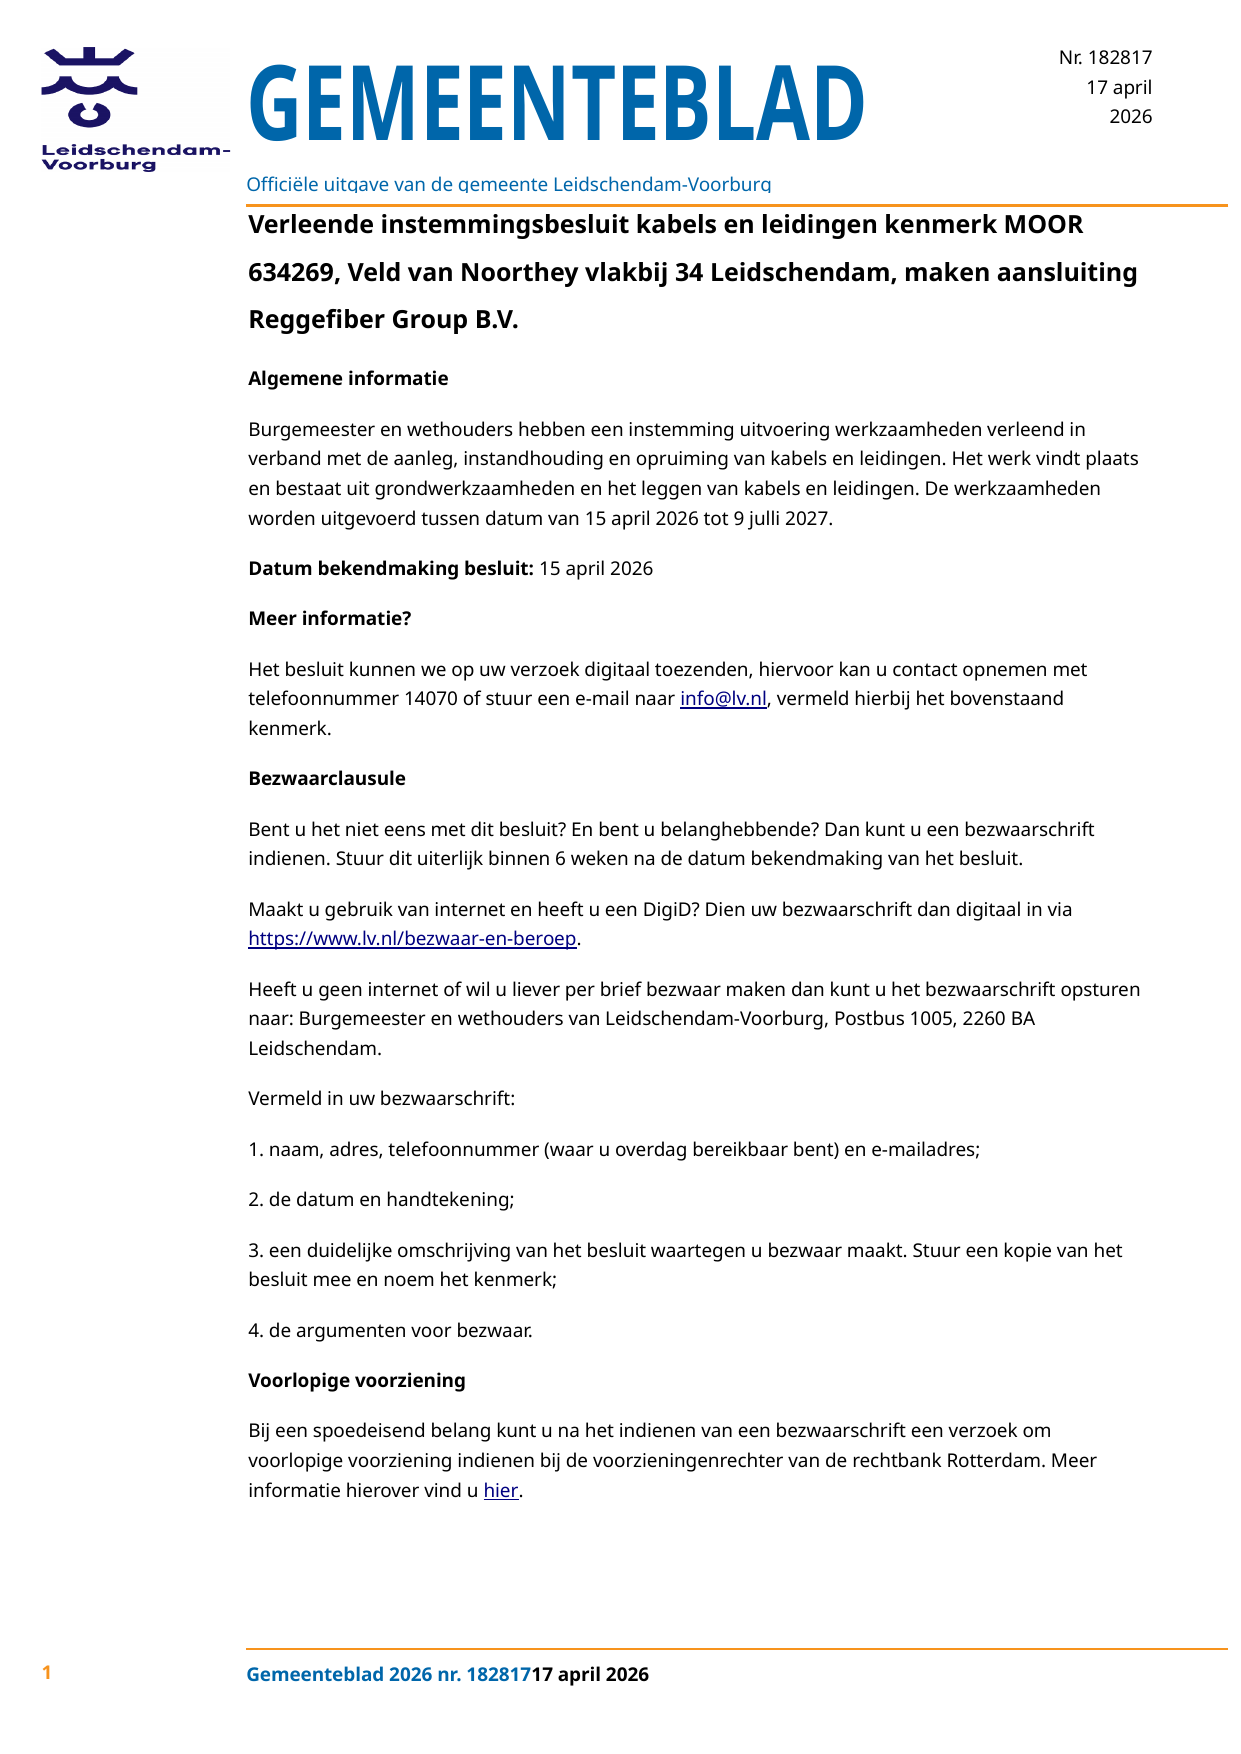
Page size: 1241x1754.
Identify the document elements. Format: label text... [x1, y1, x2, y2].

text Meer informatie? [248, 606, 1152, 631]
text Maakt u gebruik van internet en heeft u een DigiD? Dien uw bezwaarschrift dan digitaal in via https://www.lv.nl/bezwaar-en-beroep. [248, 896, 1152, 951]
text Het besluit kunnen we op uw verzoek digitaal toezenden, hiervoor kan u contact opnemen met telefoonnummer 14070 of stuur een e-mail naar info@lv.nl, vermeld hierbij het bovenstaand kenmerk. [248, 656, 1152, 741]
text Verleende instemmingsbesluit kabels en leidingen kenmerk MOOR 634269, Veld van Noorthey vlakbij 34 Leidschendam, maken aansluiting Reggefiber Group B.V. [248, 207, 1152, 336]
text 3. een duidelijke omschrijving van het besluit waartegen u bezwaar maakt. Stuur een kopie van het besluit mee en noem het kenmerk; [248, 1237, 1152, 1292]
text 1. naam, adres, telefoonnummer (waar u overdag bereikbaar bent) en e-mailadres; [248, 1136, 1152, 1162]
text Burgemeester en wethouders hebben een instemming uitvoering werkzaamheden verleend in verband met de aanleg, instandhouding en opruiming van kabels en leidingen. Het werk vindt plaats en bestaat uit grondwerkzaamheden en het leggen van kabels en leidingen. De werkzaamheden worden uitgevoerd tussen datum van 15 april 2026 tot 9 julli 2027. [248, 416, 1152, 530]
picture [41, 47, 231, 172]
text 4. de argumenten voor bezwaar. [248, 1317, 1152, 1342]
text Heeft u geen internet of wil u liever per brief bezwaar maken dan kunt u het bezwaarschrift opsturen naar: Burgemeester en wethouders van Leidschendam-Voorburg, Postbus 1005, 2260 BA Leidschendam. [248, 976, 1152, 1061]
text Bezwaarclausule [248, 766, 1152, 791]
text 2. de datum en handtekening; [248, 1186, 1152, 1212]
text Algemene informatie [248, 366, 1152, 391]
text Bent u het niet eens met dit besluit? En bent u belanghebbende? Dan kunt u een bezwaarschrift indienen. Stuur dit uiterlijk binnen 6 weken na de datum bekendmaking van het besluit. [248, 816, 1152, 871]
text Vermeld in uw bezwaarschrift: [248, 1086, 1152, 1111]
text Datum bekendmaking besluit: 15 april 2026 [248, 555, 1152, 581]
text Bij een spoedeisend belang kunt u na het indienen van een bezwaarschrift een verzoek om voorlopige voorziening indienen bij de voorzieningenrechter van de rechtbank Rotterdam. Meer informatie hierover vind u hier. [248, 1418, 1152, 1502]
text Voorlopige voorziening [248, 1367, 1152, 1393]
